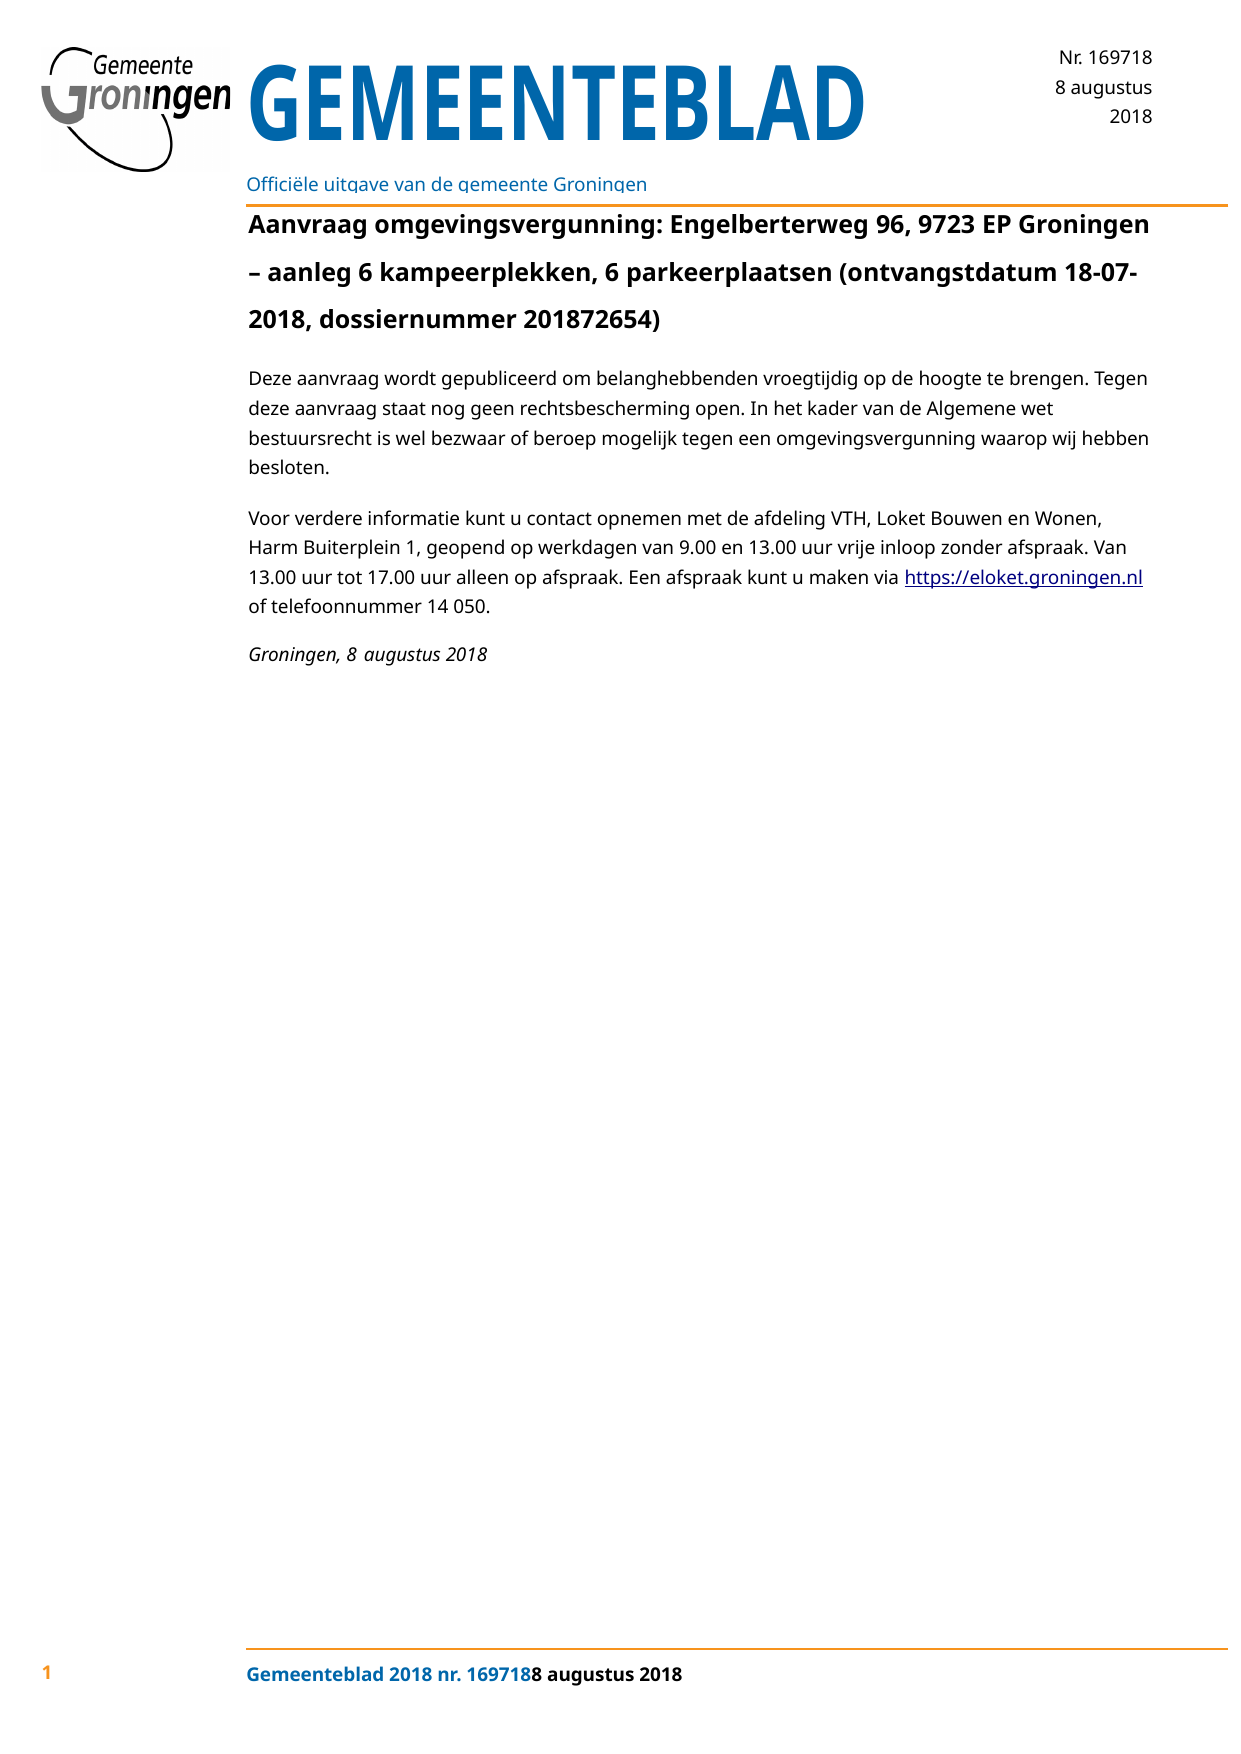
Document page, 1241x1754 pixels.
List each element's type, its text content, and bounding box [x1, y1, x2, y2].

picture [41, 47, 231, 172]
text Voor verdere informatie kunt u contact opnemen met de afdeling VTH, Loket Bouwen en Wonen, Harm Buiterplein 1, geopend op werkdagen van 9.00 en 13.00 uur vrije inloop zonder afspraak. Van 13.00 uur tot 17.00 uur alleen op afspraak. Een afspraak kunt u maken via https://eloket.groningen.nl of telefoonnummer 14 050. [248, 505, 1152, 619]
text Aanvraag omgevingsvergunning: Engelberterweg 96, 9723 EP Groningen – aanleg 6 kampeerplekken, 6 parkeerplaatsen (ontvangstdatum 18-07-2018, dossiernummer 201872654) [248, 207, 1152, 336]
text Deze aanvraag wordt gepubliceerd om belanghebbenden vroegtijdig op de hoogte te brengen. Tegen deze aanvraag staat nog geen rechtsbescherming open. In het kader van de Algemene wet bestuursrecht is wel bezwaar of beroep mogelijk tegen een omgevingsvergunning waarop wij hebben besloten. [248, 366, 1152, 480]
text Groningen, 8 augustus 2018 [248, 641, 1152, 667]
